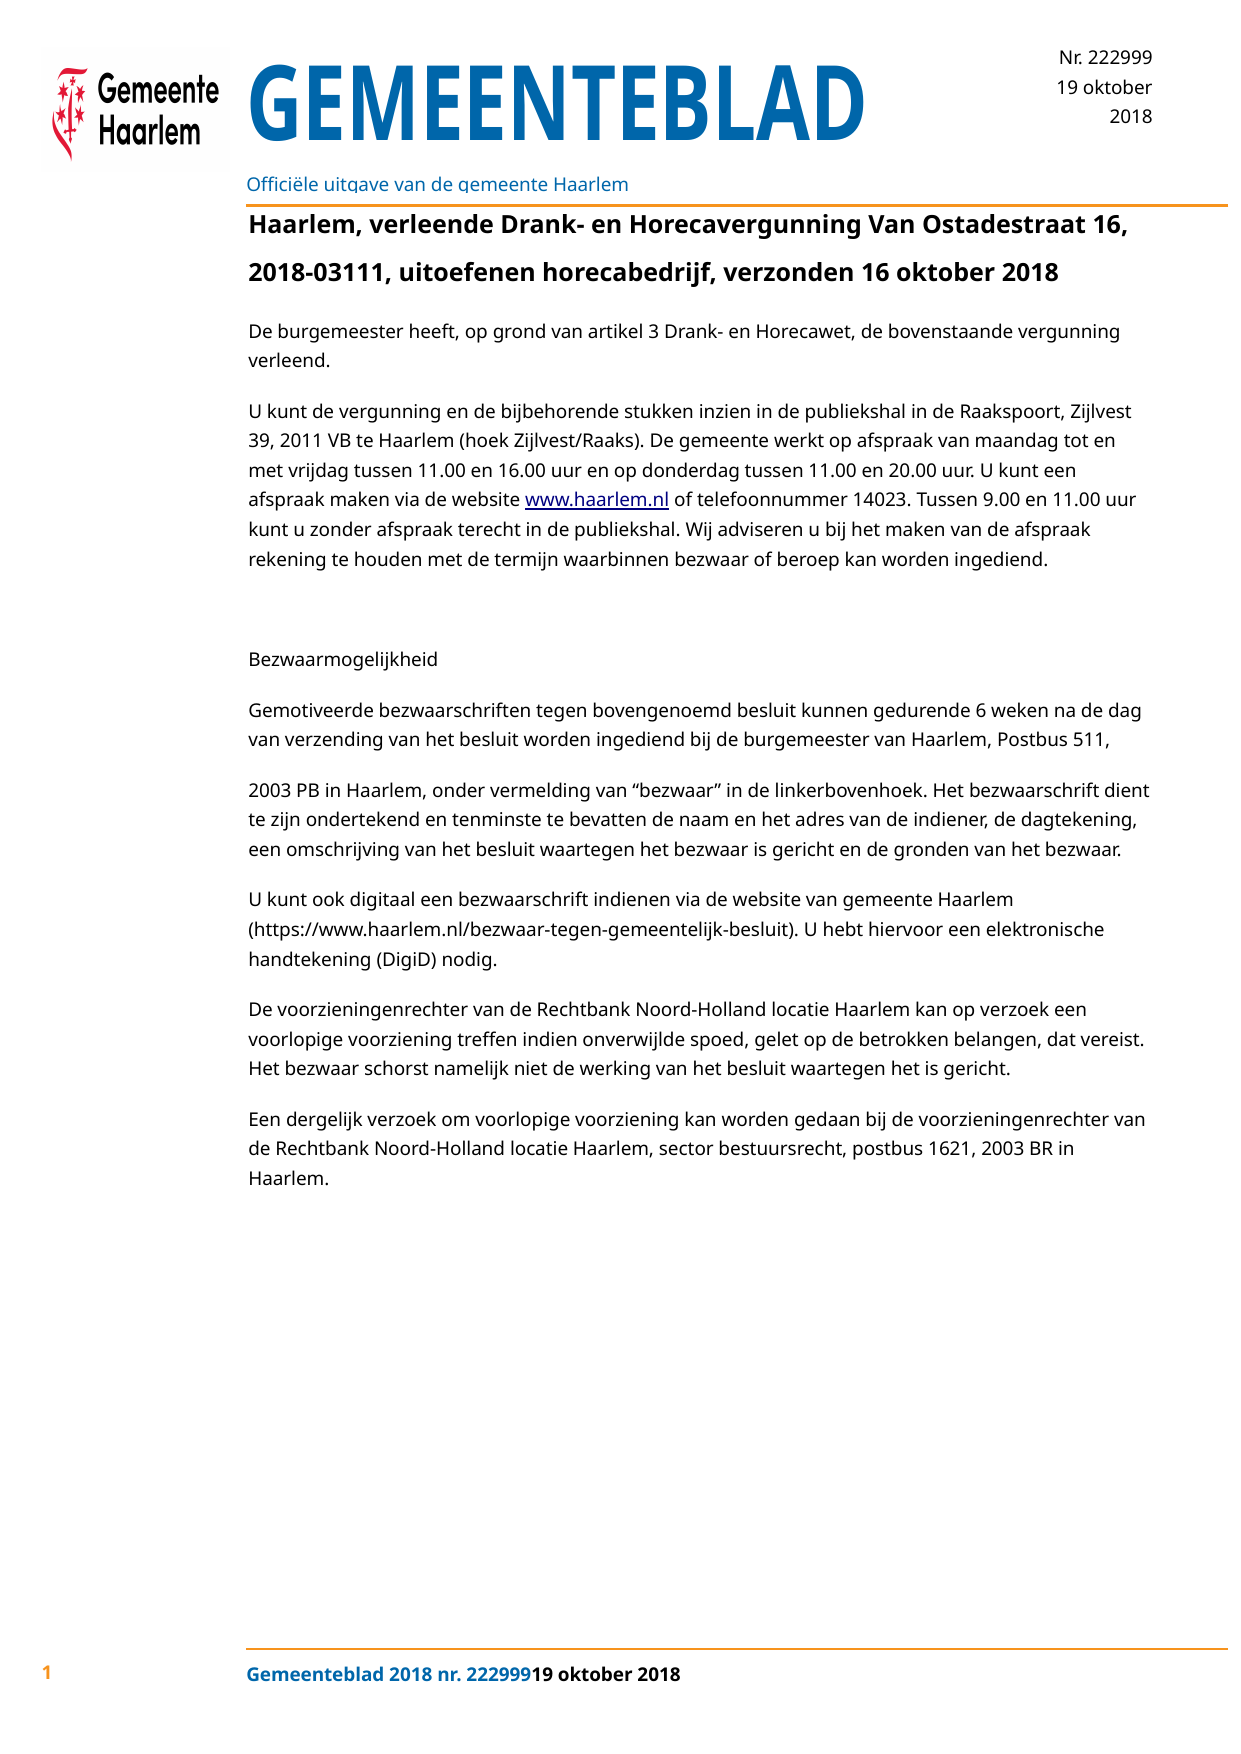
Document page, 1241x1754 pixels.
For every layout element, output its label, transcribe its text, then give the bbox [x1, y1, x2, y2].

picture [41, 47, 231, 172]
text Gemotiveerde bezwaarschriften tegen bovengenoemd besluit kunnen gedurende 6 weken na de dag van verzending van het besluit worden ingediend bij de burgemeester van Haarlem, Postbus 511, [248, 697, 1152, 752]
text De voorzieningenrechter van de Rechtbank Noord-Holland locatie Haarlem kan op verzoek een voorlopige voorziening treffen indien onverwijlde spoed, gelet op de betrokken belangen, dat vereist. Het bezwaar schorst namelijk niet de werking van het besluit waartegen het is gericht. [248, 996, 1152, 1081]
text Een dergelijk verzoek om voorlopige voorziening kan worden gedaan bij de voorzieningenrechter van de Rechtbank Noord-Holland locatie Haarlem, sector bestuursrecht, postbus 1621, 2003 BR in Haarlem. [248, 1106, 1152, 1191]
text 2003 PB in Haarlem, onder vermelding van “bezwaar” in de linkerbovenhoek. Het bezwaarschrift dient te zijn ondertekend en tenminste te bevatten de naam en het adres van de indiener, de dagtekening, een omschrijving van het besluit waartegen het bezwaar is gericht en de gronden van het bezwaar. [248, 777, 1152, 862]
text Bezwaarmogelijkheid [248, 647, 1152, 672]
text U kunt ook digitaal een bezwaarschrift indienen via de website van gemeente Haarlem (https://www.haarlem.nl/bezwaar-tegen-gemeentelijk-besluit). U hebt hiervoor een elektronische handtekening (DigiD) nodig. [248, 887, 1152, 972]
text U kunt de vergunning en de bijbehorende stukken inzien in de publiekshal in de Raakspoort, Zijlvest 39, 2011 VB te Haarlem (hoek Zijlvest/Raaks). De gemeente werkt op afspraak van maandag tot en met vrijdag tussen 11.00 en 16.00 uur en op donderdag tussen 11.00 en 20.00 uur. U kunt een afspraak maken via de website www.haarlem.nl of telefoonnummer 14023. Tussen 9.00 en 11.00 uur kunt u zonder afspraak terecht in de publiekshal. Wij adviseren u bij het maken van de afspraak rekening te houden met de termijn waarbinnen bezwaar of beroep kan worden ingediend. [248, 398, 1152, 572]
text Haarlem, verleende Drank- en Horecavergunning Van Ostadestraat 16, 2018-03111, uitoefenen horecabedrijf, verzonden 16 oktober 2018 [248, 207, 1152, 288]
text De burgemeester heeft, op grond van artikel 3 Drank- en Horecawet, de bovenstaande vergunning verleend. [248, 318, 1152, 373]
